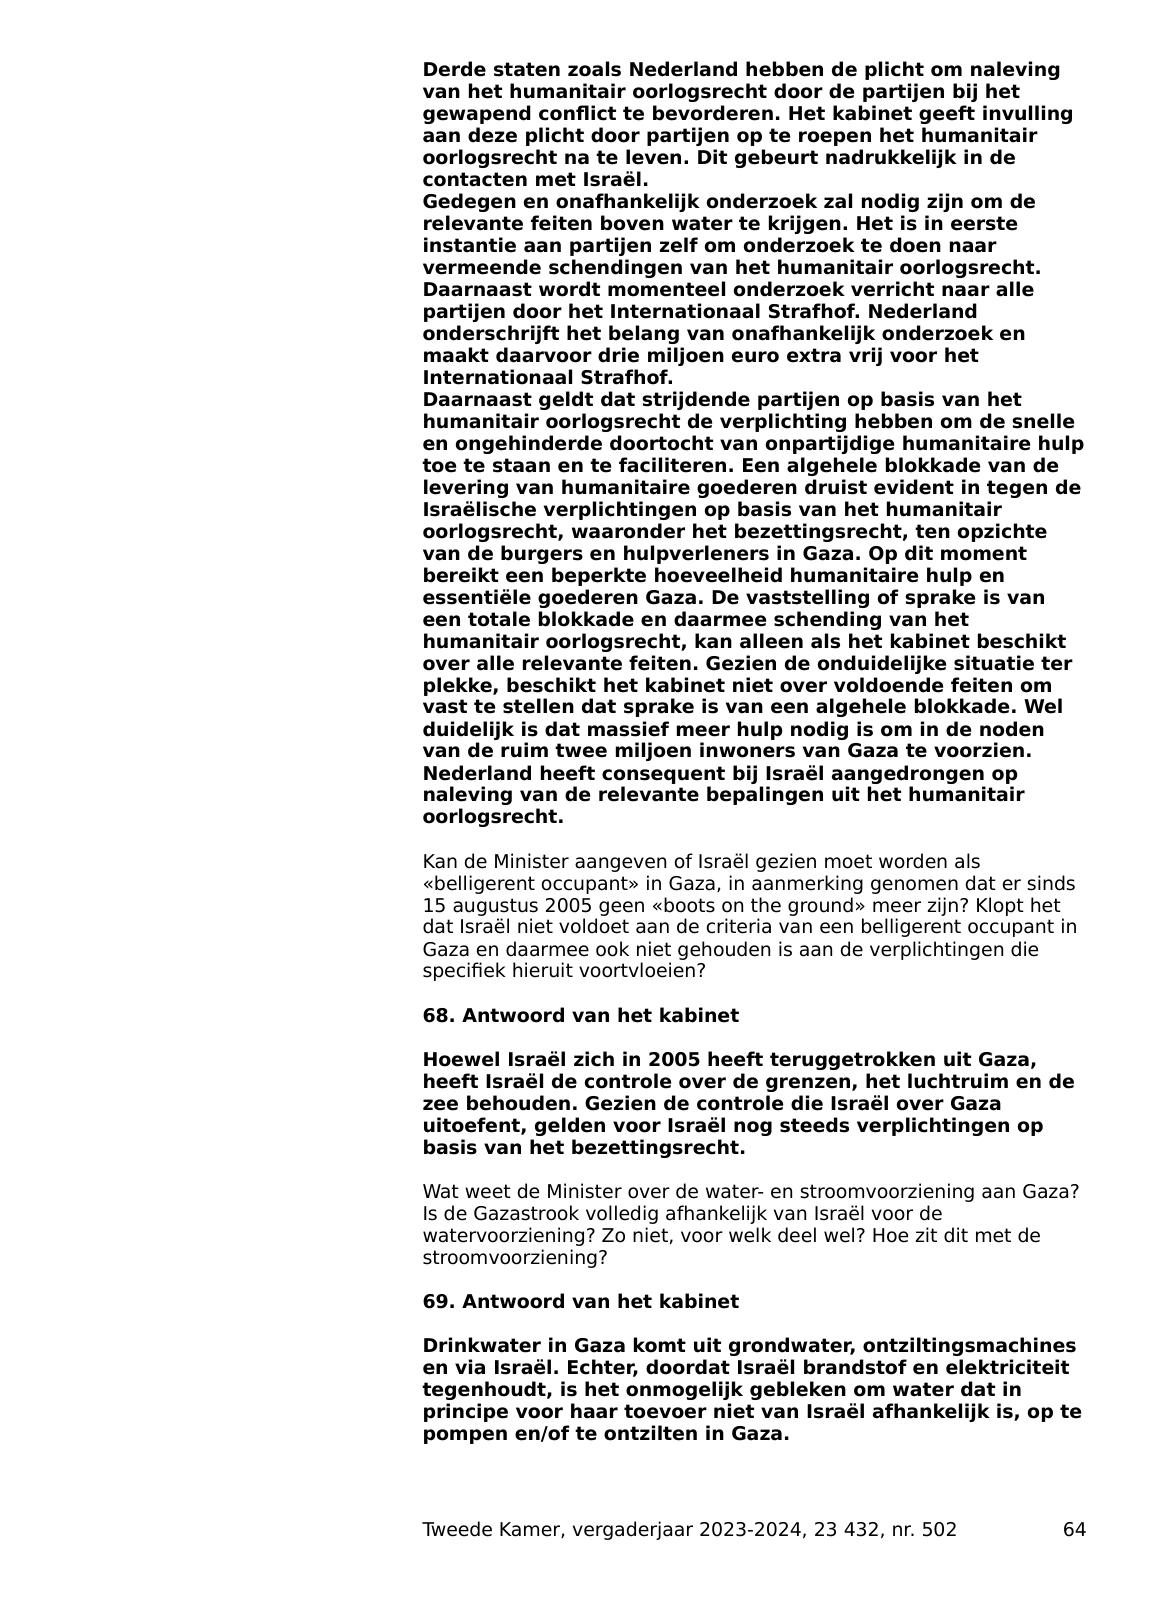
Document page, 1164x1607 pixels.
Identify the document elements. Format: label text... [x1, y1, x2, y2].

text Derde staten zoals Nederland hebben de plicht om naleving van het humanitair oorlogsrecht door de partijen bij het gewapend conflict te bevorderen. Het kabinet geeft invulling aan deze plicht door partijen op te roepen het humanitair oorlogsrecht na te leven. Dit gebeurt nadrukkelijk in de contacten met Israël. [422, 59, 1087, 191]
text Kan de Minister aangeven of Israël gezien moet worden als «belligerent occupant» in Gaza, in aanmerking genomen dat er sinds 15 augustus 2005 geen «boots on the ground» meer zijn? Klopt het dat Israël niet voldoet aan de criteria van een belligerent occupant in Gaza en daarmee ook niet gehouden is aan de verplichtingen die specifiek hieruit voortvloeien? [422, 851, 1087, 982]
text Wat weet de Minister over de water- en stroomvoorziening aan Gaza? Is de Gazastrook volledig afhankelijk van Israël voor de watervoorziening? Zo niet, voor welk deel wel? Hoe zit dit met de stroomvoorziening? [422, 1181, 1087, 1269]
text Drinkwater in Gaza komt uit grondwater, ontziltingsmachines en via Israël. Echter, doordat Israël brandstof en elektriciteit tegenhoudt, is het onmogelijk gebleken om water dat in principe voor haar toevoer niet van Israël afhankelijk is, op te pompen en/of te ontzilten in Gaza. [422, 1335, 1087, 1445]
text Daarnaast geldt dat strijdende partijen op basis van het humanitair oorlogsrecht de verplichting hebben om de snelle en ongehinderde doortocht van onpartijdige humanitaire hulp toe te staan en te faciliteren. Een algehele blokkade van de levering van humanitaire goederen druist evident in tegen de Israëlische verplichtingen op basis van het humanitair oorlogsrecht, waaronder het bezettingsrecht, ten opzichte van de burgers en hulpverleners in Gaza. Op dit moment bereikt een beperkte hoeveelheid humanitaire hulp en essentiële goederen Gaza. De vaststelling of sprake is van een totale blokkade en daarmee schending van het humanitair oorlogsrecht, kan alleen als het kabinet beschikt over alle relevante feiten. Gezien de onduidelijke situatie ter plekke, beschikt het kabinet niet over voldoende feiten om vast te stellen dat sprake is van een algehele blokkade. Wel duidelijk is dat massief meer hulp nodig is om in de noden van de ruim twee miljoen inwoners van Gaza te voorzien. Nederland heeft consequent bij Israël aangedrongen op naleving van de relevante bepalingen uit het humanitair oorlogsrecht. [422, 389, 1087, 828]
text Gedegen en onafhankelijk onderzoek zal nodig zijn om de relevante feiten boven water te krijgen. Het is in eerste instantie aan partijen zelf om onderzoek te doen naar vermeende schendingen van het humanitair oorlogsrecht. Daarnaast wordt momenteel onderzoek verricht naar alle partijen door het Internationaal Strafhof. Nederland onderschrijft het belang van onafhankelijk onderzoek en maakt daarvoor drie miljoen euro extra vrij voor het Internationaal Strafhof. [422, 191, 1087, 389]
subtitle 68. Antwoord van het kabinet [422, 1004, 1087, 1027]
text Hoewel Israël zich in 2005 heeft teruggetrokken uit Gaza, heeft Israël de controle over de grenzen, het luchtruim en de zee behouden. Gezien de controle die Israël over Gaza uitoefent, gelden voor Israël nog steeds verplichtingen op basis van het bezettingsrecht. [422, 1049, 1087, 1159]
subtitle 69. Antwoord van het kabinet [422, 1291, 1087, 1313]
